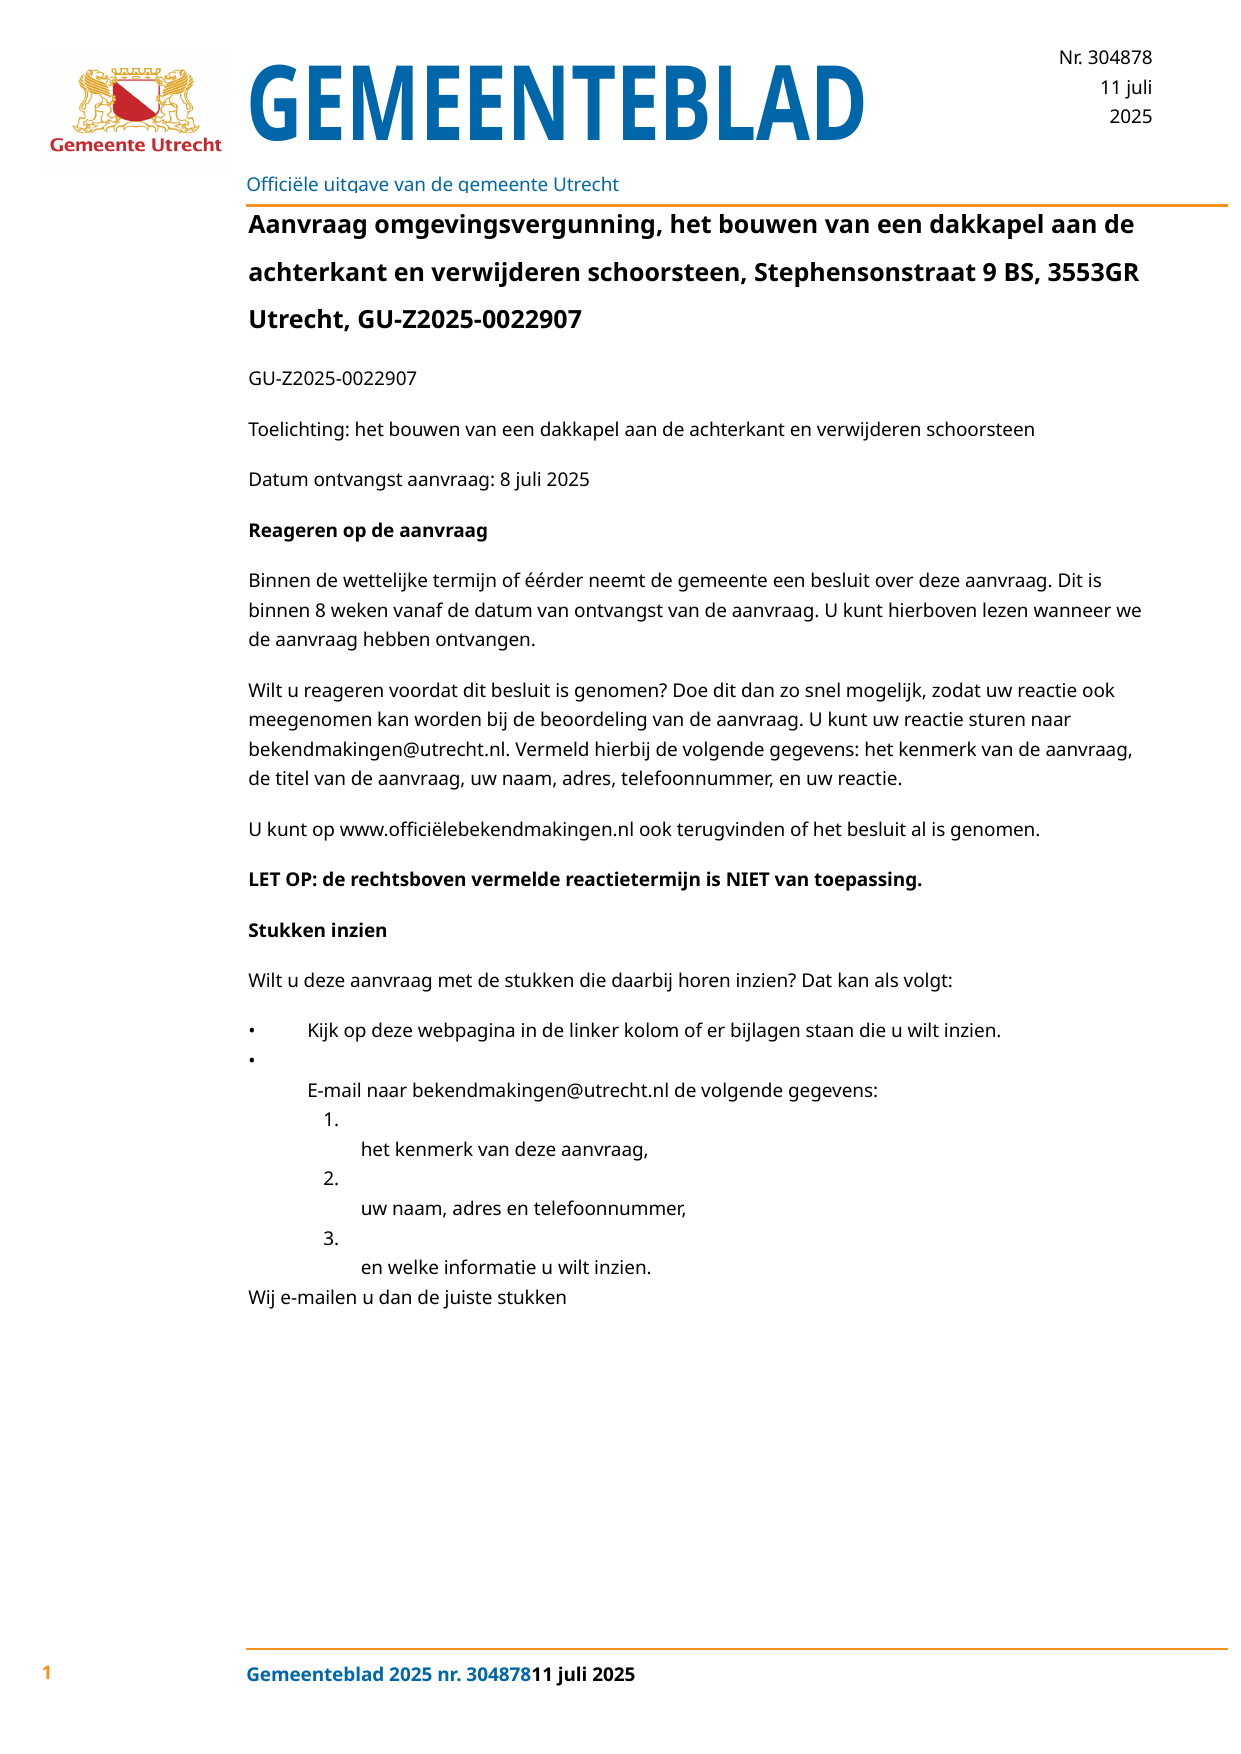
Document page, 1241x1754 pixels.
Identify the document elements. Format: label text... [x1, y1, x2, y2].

text LET OP: de rechtsboven vermelde reactietermijn is NIET van toepassing. [248, 866, 1152, 892]
list Kijk op deze webpagina in de linker kolom of er bijlagen staan die u wilt inzien. [248, 1018, 1152, 1043]
text Toelichting: het bouwen van een dakkapel aan de achterkant en verwijderen schoorsteen [248, 416, 1152, 442]
list uw naam, adres en telefoonnummer, [323, 1195, 1152, 1221]
list het kenmerk van deze aanvraag, [323, 1136, 1152, 1162]
text Wij e-mailen u dan de juiste stukken [248, 1284, 1152, 1309]
text Stukken inzien [248, 917, 1152, 942]
text Wilt u reageren voordat dit besluit is genomen? Doe dit dan zo snel mogelijk, zodat uw reactie ook meegenomen kan worden bij de beoordeling van de aanvraag. U kunt uw reactie sturen naar bekendmakingen@utrecht.nl. Vermeld hierbij de volgende gegevens: het kenmerk van de aanvraag, de titel van de aanvraag, uw naam, adres, telefoonnummer, en uw reactie. [248, 677, 1152, 791]
text Datum ontvangst aanvraag: 8 juli 2025 [248, 466, 1152, 492]
text Reageren op de aanvraag [248, 517, 1152, 542]
text Binnen de wettelijke termijn of éérder neemt de gemeente een besluit over deze aanvraag. Dit is binnen 8 weken vanaf de datum van ontvangst van de aanvraag. U kunt hierboven lezen wanneer we de aanvraag hebben ontvangen. [248, 567, 1152, 652]
list en welke informatie u wilt inzien. [323, 1254, 1152, 1280]
text U kunt op www.officiëlebekendmakingen.nl ook terugvinden of het besluit al is genomen. [248, 816, 1152, 842]
text Wilt u deze aanvraag met de stukken die daarbij horen inzien? Dat kan als volgt: [248, 967, 1152, 993]
text GU-Z2025-0022907 [248, 366, 1152, 391]
text Aanvraag omgevingsvergunning, het bouwen van een dakkapel aan de achterkant en verwijderen schoorsteen, Stephensonstraat 9 BS, 3553GR Utrecht, GU-Z2025-0022907 [248, 207, 1152, 336]
list E-mail naar bekendmakingen@utrecht.nl de volgende gegevens: [248, 1077, 1152, 1102]
picture [41, 47, 231, 172]
